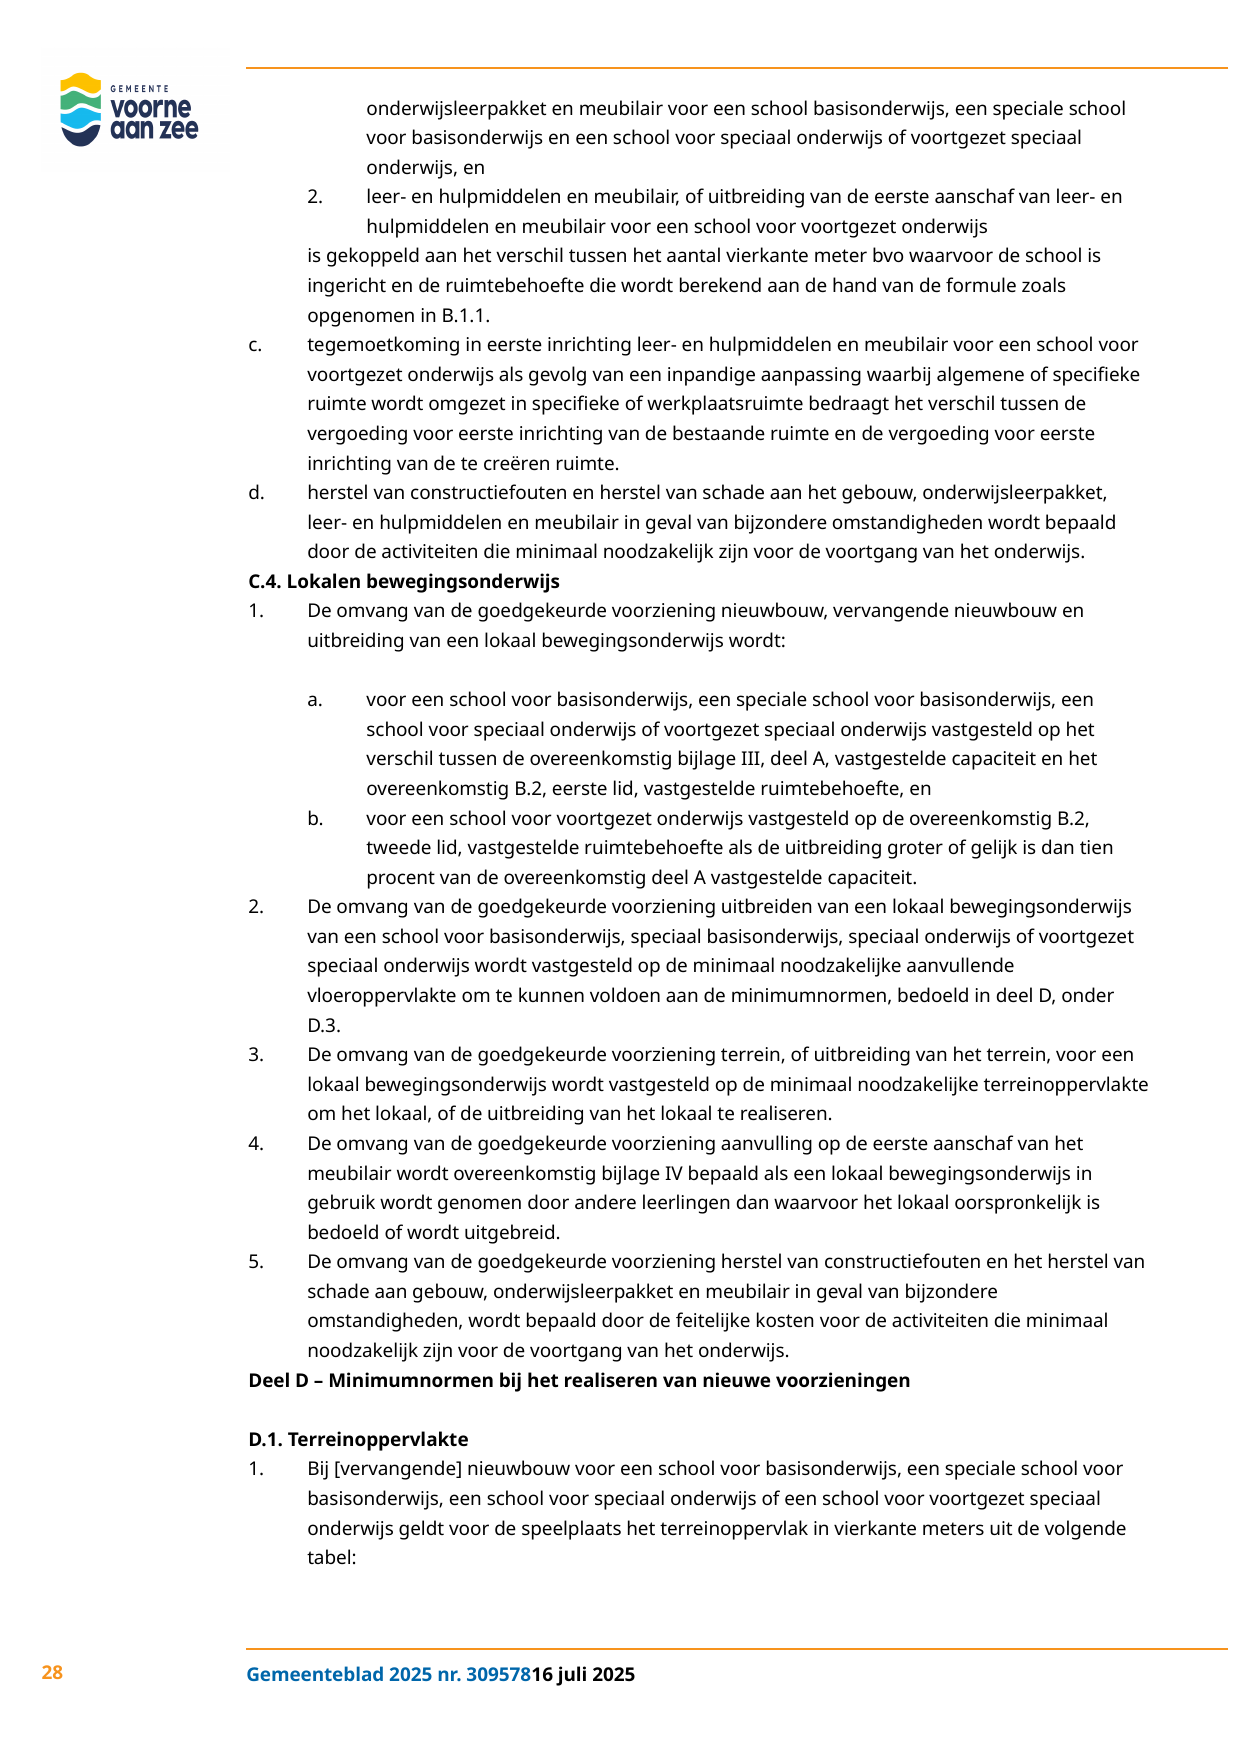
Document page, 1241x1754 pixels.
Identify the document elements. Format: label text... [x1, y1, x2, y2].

list De omvang van de goedgekeurde voorziening nieuwbouw, vervangende nieuwbouw en uitbreiding van een lokaal bewegingsonderwijs wordt: [248, 598, 1152, 653]
picture [41, 47, 231, 172]
list De omvang van de goedgekeurde voorziening terrein, of uitbreiding van het terrein, voor een lokaal bewegingsonderwijs wordt vastgesteld op de minimaal noodzakelijke terreinoppervlakte om het lokaal, of de uitbreiding van het lokaal te realiseren. [248, 1041, 1152, 1126]
list De omvang van de goedgekeurde voorziening herstel van constructiefouten en het herstel van schade aan gebouw, onderwijsleerpakket en meubilair in geval van bijzondere omstandigheden, wordt bepaald door de feitelijke kosten voor de activiteiten die minimaal noodzakelijk zijn voor de voortgang van het onderwijs. [248, 1248, 1152, 1363]
list tegemoetkoming in eerste inrichting leer- en hulpmiddelen en meubilair voor een school voor voortgezet onderwijs als gevolg van een inpandige aanpassing waarbij algemene of specifieke ruimte wordt omgezet in specifieke of werkplaatsruimte bedraagt het verschil tussen de vergoeding voor eerste inrichting van de bestaande ruimte en de vergoeding voor eerste inrichting van de te creëren ruimte. [248, 331, 1152, 476]
list herstel van constructiefouten en herstel van schade aan het gebouw, onderwijsleerpakket, leer- en hulpmiddelen en meubilair in geval van bijzondere omstandigheden wordt bepaald door de activiteiten die minimaal noodzakelijk zijn voor de voortgang van het onderwijs. [248, 479, 1152, 564]
text Deel D – Minimumnormen bij het realiseren van nieuwe voorzieningen [248, 1367, 1152, 1393]
list leer- en hulpmiddelen en meubilair, of uitbreiding van de eerste aanschaf van leer- en hulpmiddelen en meubilair voor een school voor voortgezet onderwijs [307, 183, 1152, 239]
list De omvang van de goedgekeurde voorziening uitbreiden van een lokaal bewegingsonderwijs van een school voor basisonderwijs, speciaal basisonderwijs, speciaal onderwijs of voortgezet speciaal onderwijs wordt vastgesteld op de minimaal noodzakelijke aanvullende vloeroppervlakte om te kunnen voldoen aan de minimumnormen, bedoeld in deel D, onder D.3. [248, 893, 1152, 1038]
list voor een school voor basisonderwijs, een speciale school voor basisonderwijs, een school voor speciaal onderwijs of voortgezet speciaal onderwijs vastgesteld op het verschil tussen de overeenkomstig bijlage III, deel A, vastgestelde capaciteit en het overeenkomstig B.2, eerste lid, vastgestelde ruimtebehoefte, en [307, 686, 1152, 801]
list Bij [vervangende] nieuwbouw voor een school voor basisonderwijs, een speciale school voor basisonderwijs, een school voor speciaal onderwijs of een school voor voortgezet speciaal onderwijs geldt voor de speelplaats het terreinoppervlak in vierkante meters uit de volgende tabel: [248, 1456, 1152, 1570]
text C.4. Lokalen bewegingsonderwijs [248, 568, 1152, 594]
list De omvang van de goedgekeurde voorziening aanvulling op de eerste aanschaf van het meubilair wordt overeenkomstig bijlage IV bepaald als een lokaal bewegingsonderwijs in gebruik wordt genomen door andere leerlingen dan waarvoor het lokaal oorspronkelijk is bedoeld of wordt uitgebreid. [248, 1130, 1152, 1245]
list is gekoppeld aan het verschil tussen het aantal vierkante meter bvo waarvoor de school is ingericht en de ruimtebehoefte die wordt berekend aan de hand van de formule zoals opgenomen in B.1.1. [248, 243, 1152, 328]
text D.1. Terreinoppervlakte [248, 1426, 1152, 1452]
list voor een school voor voortgezet onderwijs vastgesteld op de overeenkomstig B.2, tweede lid, vastgestelde ruimtebehoefte als de uitbreiding groter of gelijk is dan tien procent van de overeenkomstig deel A vastgestelde capaciteit. [307, 805, 1152, 890]
list onderwijsleerpakket en meubilair voor een school basisonderwijs, een speciale school voor basisonderwijs en een school voor speciaal onderwijs of voortgezet speciaal onderwijs, en [307, 95, 1152, 180]
